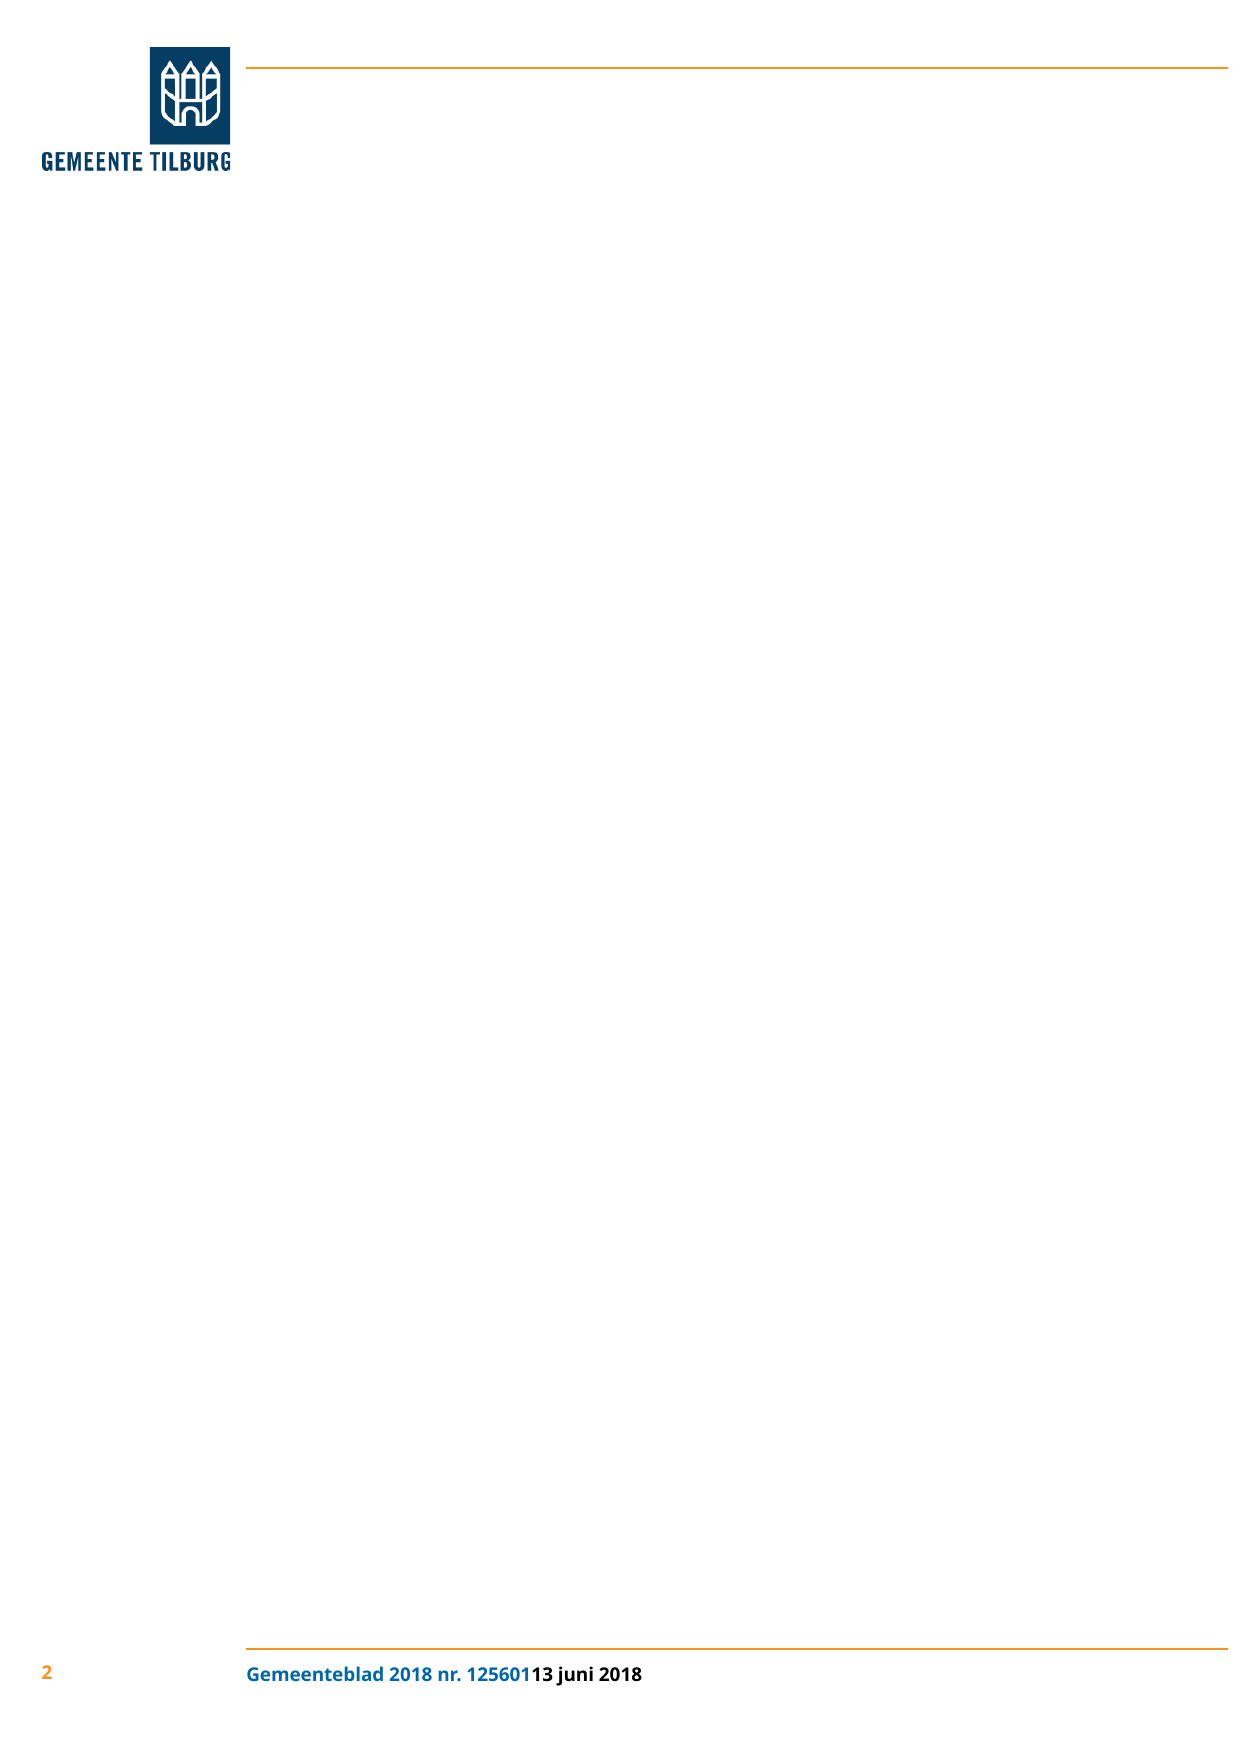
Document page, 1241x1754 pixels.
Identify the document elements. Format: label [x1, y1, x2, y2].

picture [41, 47, 231, 172]
